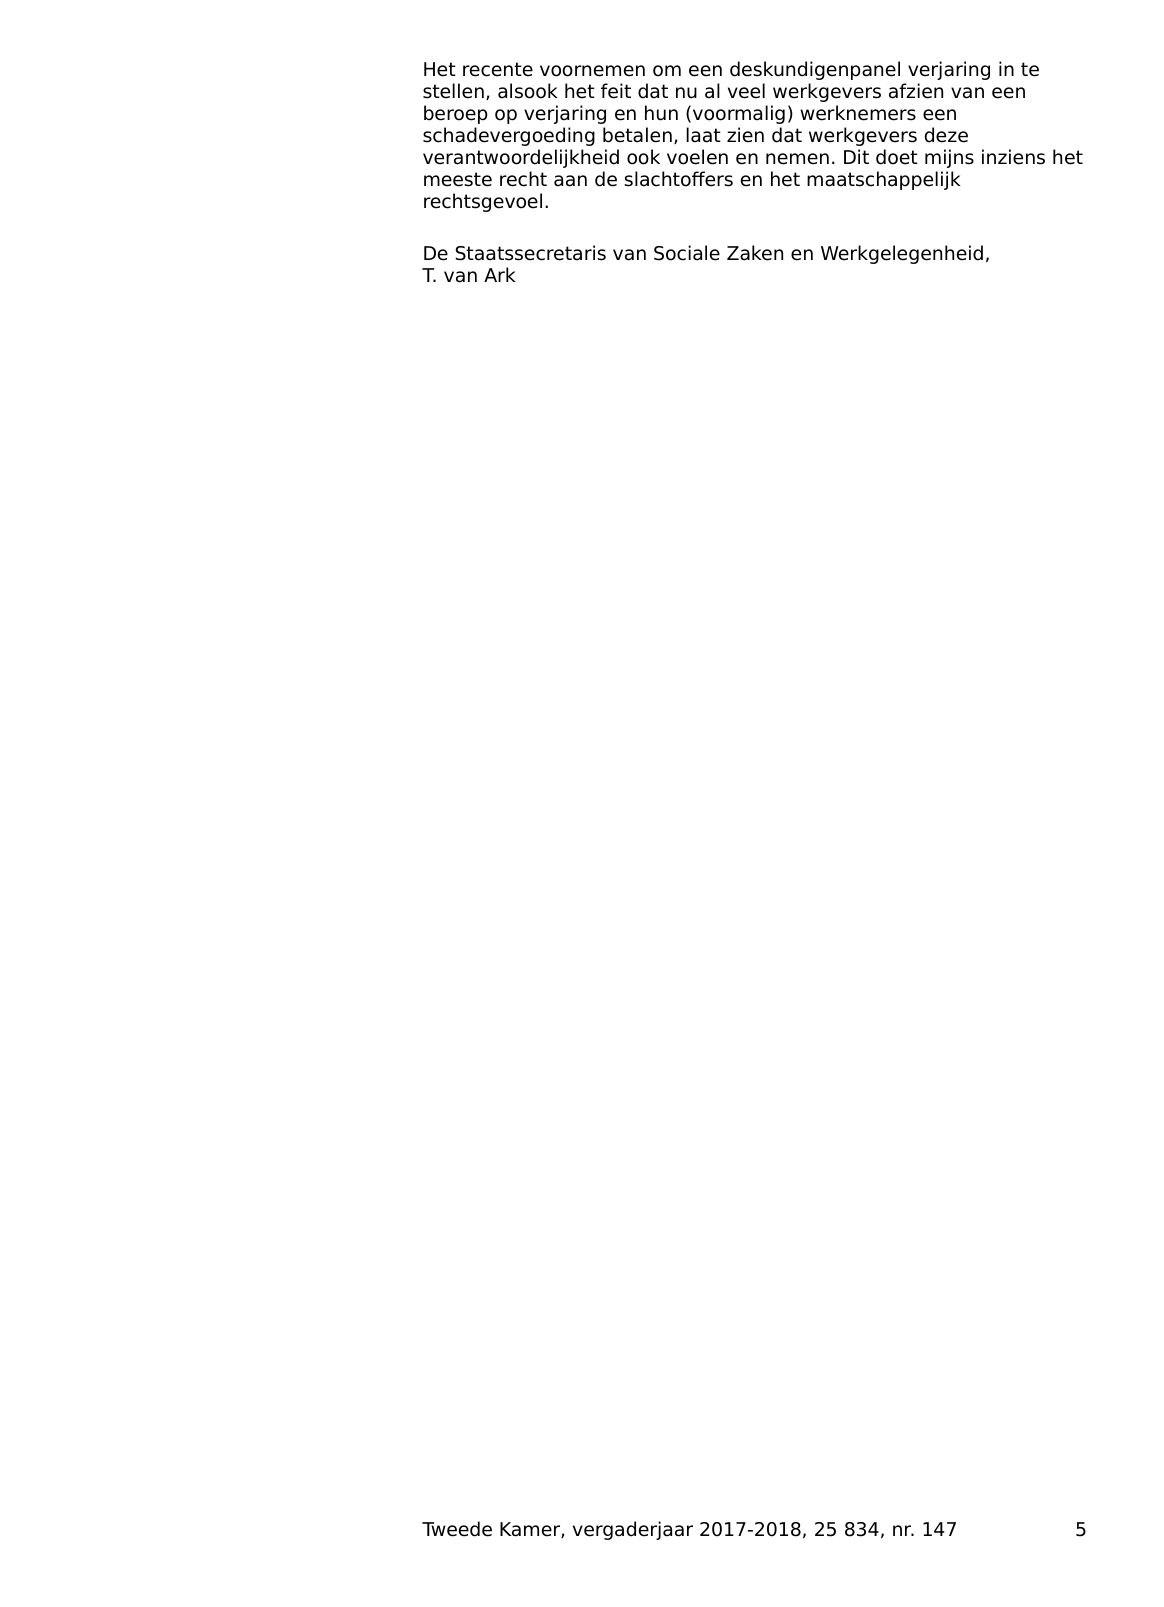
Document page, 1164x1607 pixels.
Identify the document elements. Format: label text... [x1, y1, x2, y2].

text Het recente voornemen om een deskundigenpanel verjaring in te stellen, alsook het feit dat nu al veel werkgevers afzien van een beroep op verjaring en hun (voormalig) werknemers een schadevergoeding betalen, laat zien dat werkgevers deze verantwoordelijkheid ook voelen en nemen. Dit doet mijns inziens het meeste recht aan de slachtoffers en het maatschappelijk rechtsgevoel. [422, 59, 1087, 213]
text De Staatssecretaris van Sociale Zaken en Werkgelegenheid, T. van Ark [422, 243, 1087, 287]
